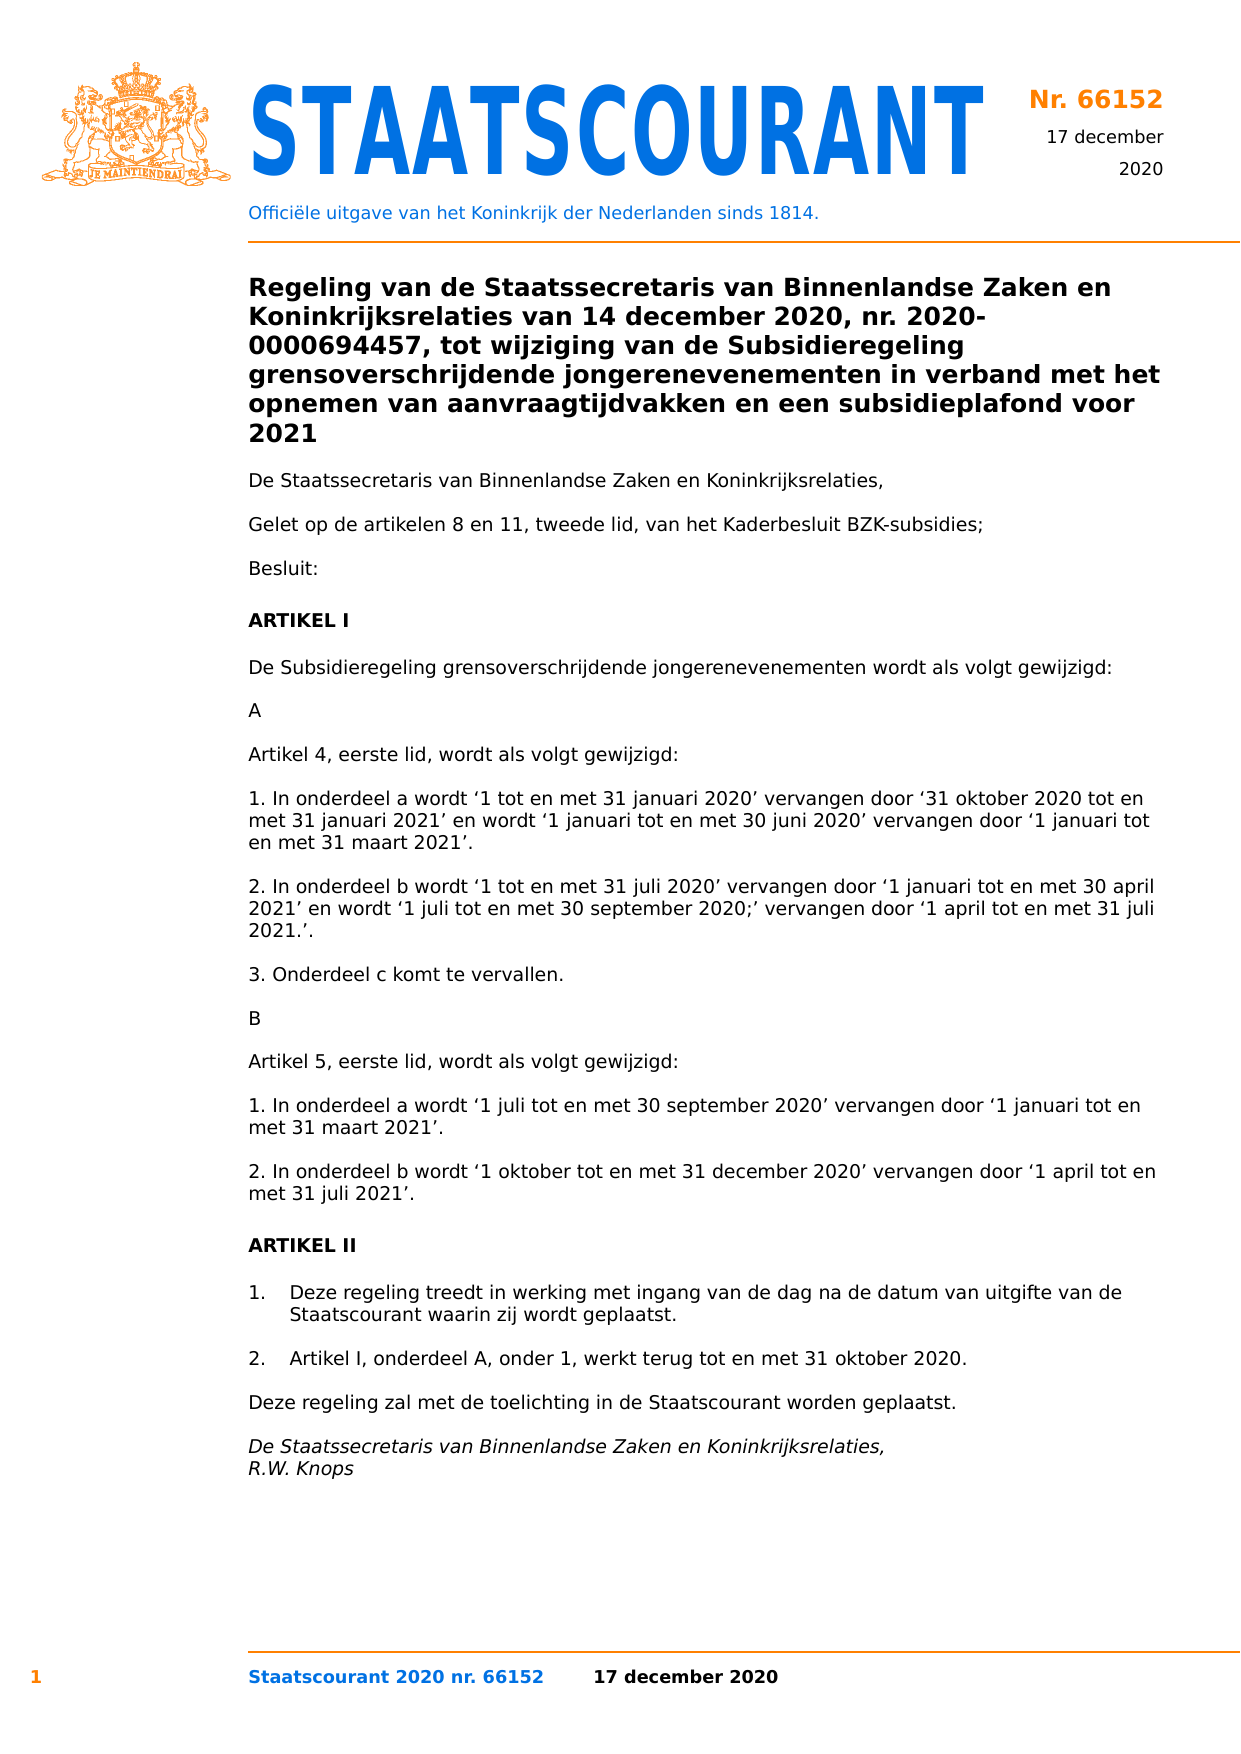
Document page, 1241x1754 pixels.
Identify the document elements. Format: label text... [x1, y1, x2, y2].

text Gelet op de artikelen 8 en 11, tweede lid, van het Kaderbesluit BZK-subsidies; [248, 514, 1163, 536]
text B [248, 1008, 1163, 1029]
text Deze regeling zal met de toelichting in de Staatscourant worden geplaatst. [248, 1392, 1163, 1414]
text 1. In onderdeel a wordt ‘1 tot en met 31 januari 2020’ vervangen door ‘31 oktober 2020 tot en met 31 januari 2021’ en wordt ‘1 januari tot en met 30 juni 2020’ vervangen door ‘1 januari tot en met 31 maart 2021’. [248, 788, 1163, 854]
subtitle Regeling van de Staatssecretaris van Binnenlandse Zaken en Koninkrijksrelaties van 14 december 2020, nr. 2020-0000694457, tot wijziging van de Subsidieregeling grensoverschrijdende jongerenevenementen in verband met het opnemen van aanvraagtijdvakken en een subsidieplafond voor 2021 [248, 273, 1163, 448]
picture [41, 62, 231, 186]
table_cell 17 december [998, 121, 1240, 153]
text 3. Onderdeel c komt te vervallen. [248, 964, 1163, 986]
text De Staatssecretaris van Binnenlandse Zaken en Koninkrijksrelaties, R.W. Knops [248, 1436, 1163, 1479]
text De Subsidieregeling grensoverschrijdende jongerenevenementen wordt als volgt gewijzigd: [248, 657, 1163, 678]
text 2. In onderdeel b wordt ‘1 tot en met 31 juli 2020’ vervangen door ‘1 januari tot en met 30 april 2021’ en wordt ‘1 juli tot en met 30 september 2020;’ vervangen door ‘1 april tot en met 31 juli 2021.’. [248, 876, 1163, 942]
text 2. In onderdeel b wordt ‘1 oktober tot en met 31 december 2020’ vervangen door ‘1 april tot en met 31 juli 2021’. [248, 1161, 1163, 1205]
subtitle ARTIKEL II [248, 1235, 1163, 1257]
table_header Nr. 66152 [998, 62, 1240, 121]
text De Staatssecretaris van Binnenlandse Zaken en Koninkrijksrelaties, [248, 470, 1163, 492]
table_header STAATSCOURANT [248, 62, 998, 203]
subtitle ARTIKEL I [248, 609, 1163, 632]
table_cell Officiële uitgave van het Koninkrijk der Nederlanden sinds 1814. [248, 203, 1240, 241]
text Artikel 4, eerste lid, wordt als volgt gewijzigd: [248, 744, 1163, 766]
table_cell 2020 [998, 153, 1240, 203]
text Artikel 5, eerste lid, wordt als volgt gewijzigd: [248, 1051, 1163, 1073]
table_header [25, 62, 248, 241]
text Besluit: [248, 558, 1163, 579]
text 1. In onderdeel a wordt ‘1 juli tot en met 30 september 2020’ vervangen door ‘1 januari tot en met 31 maart 2021’. [248, 1095, 1163, 1139]
text A [248, 700, 1163, 722]
text 1. Deze regeling treedt in werking met ingang van de dag na de datum van uitgifte van de Staatscourant waarin zij wordt geplaatst. [248, 1282, 1163, 1326]
text 2. Artikel I, onderdeel A, onder 1, werkt terug tot en met 31 oktober 2020. [248, 1348, 1163, 1370]
